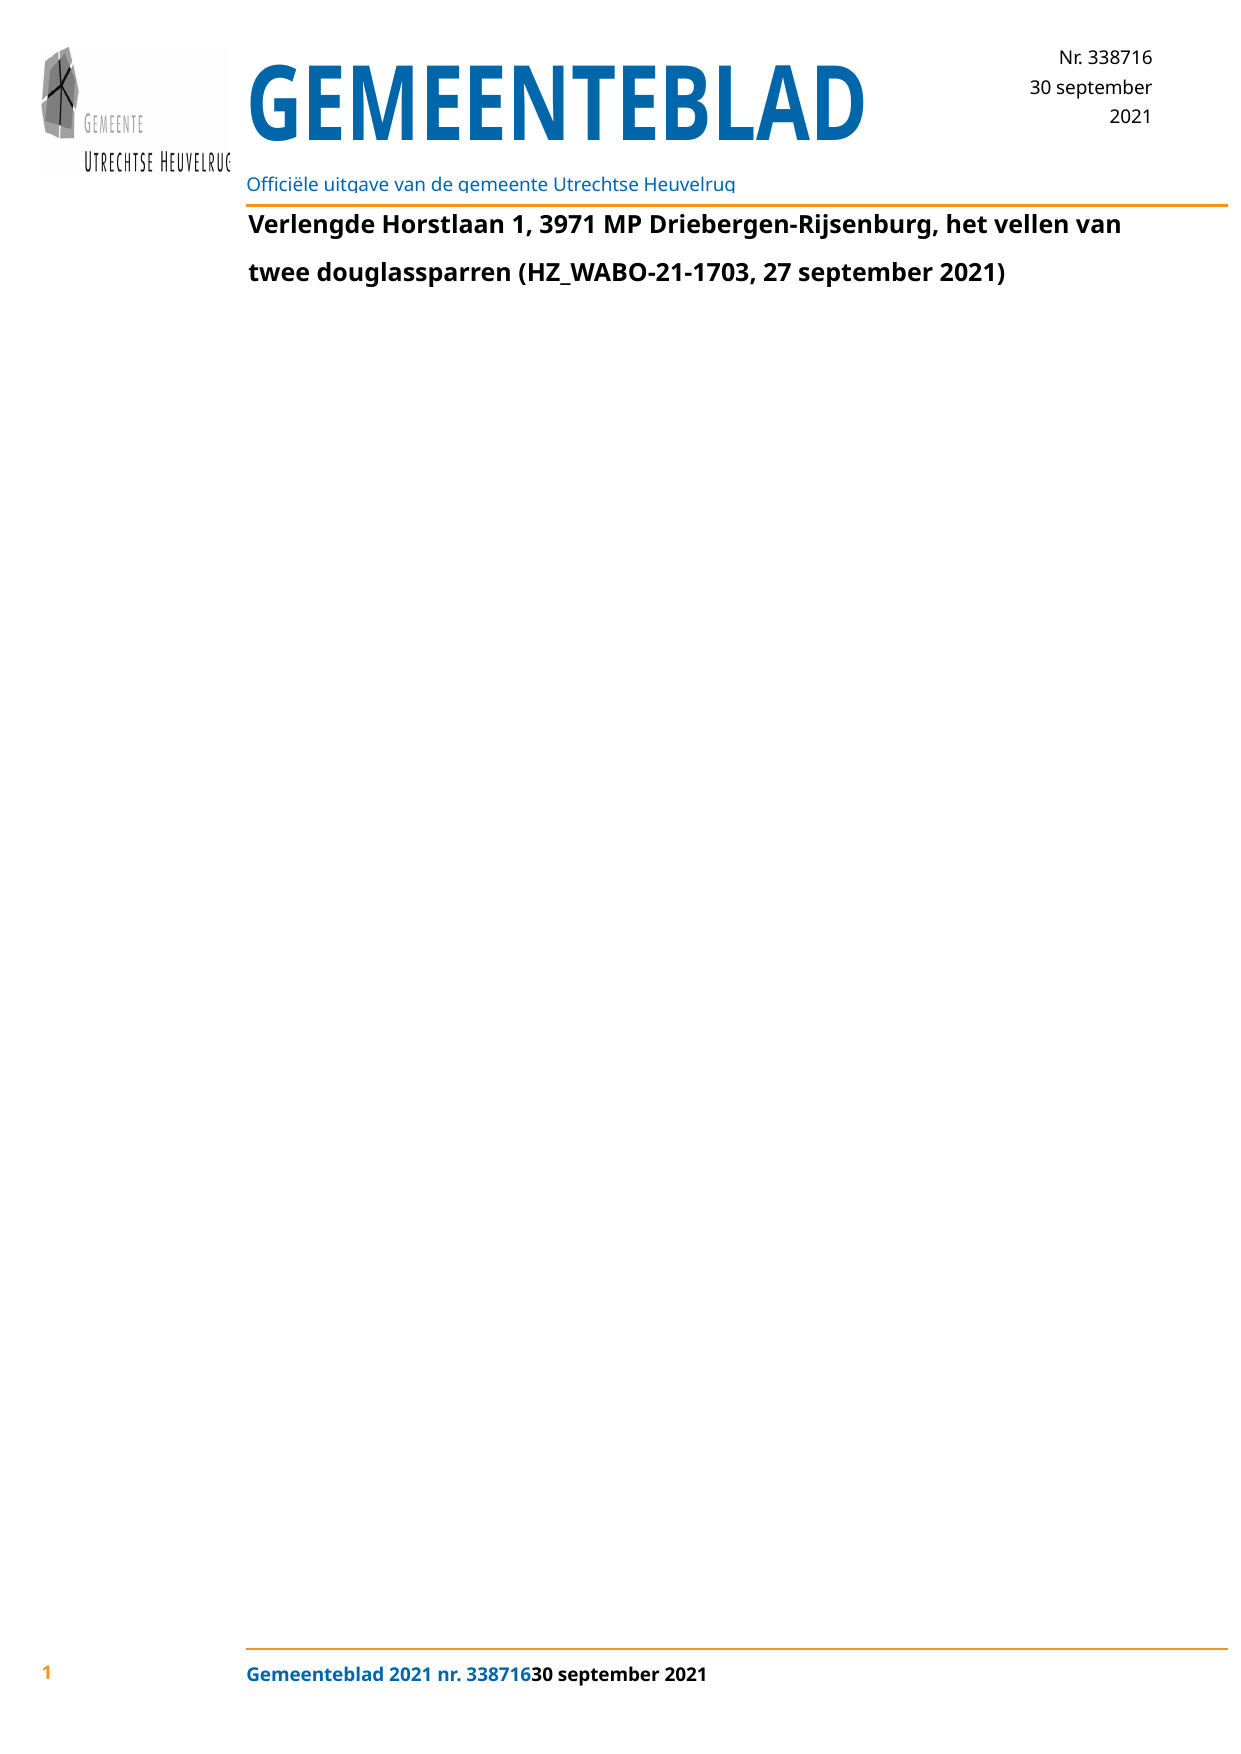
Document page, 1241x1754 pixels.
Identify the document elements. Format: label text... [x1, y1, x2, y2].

text Verlengde Horstlaan 1, 3971 MP Driebergen-Rijsenburg, het vellen van twee douglassparren (HZ_WABO-21-1703, 27 september 2021) [248, 207, 1152, 288]
picture [41, 47, 231, 172]
